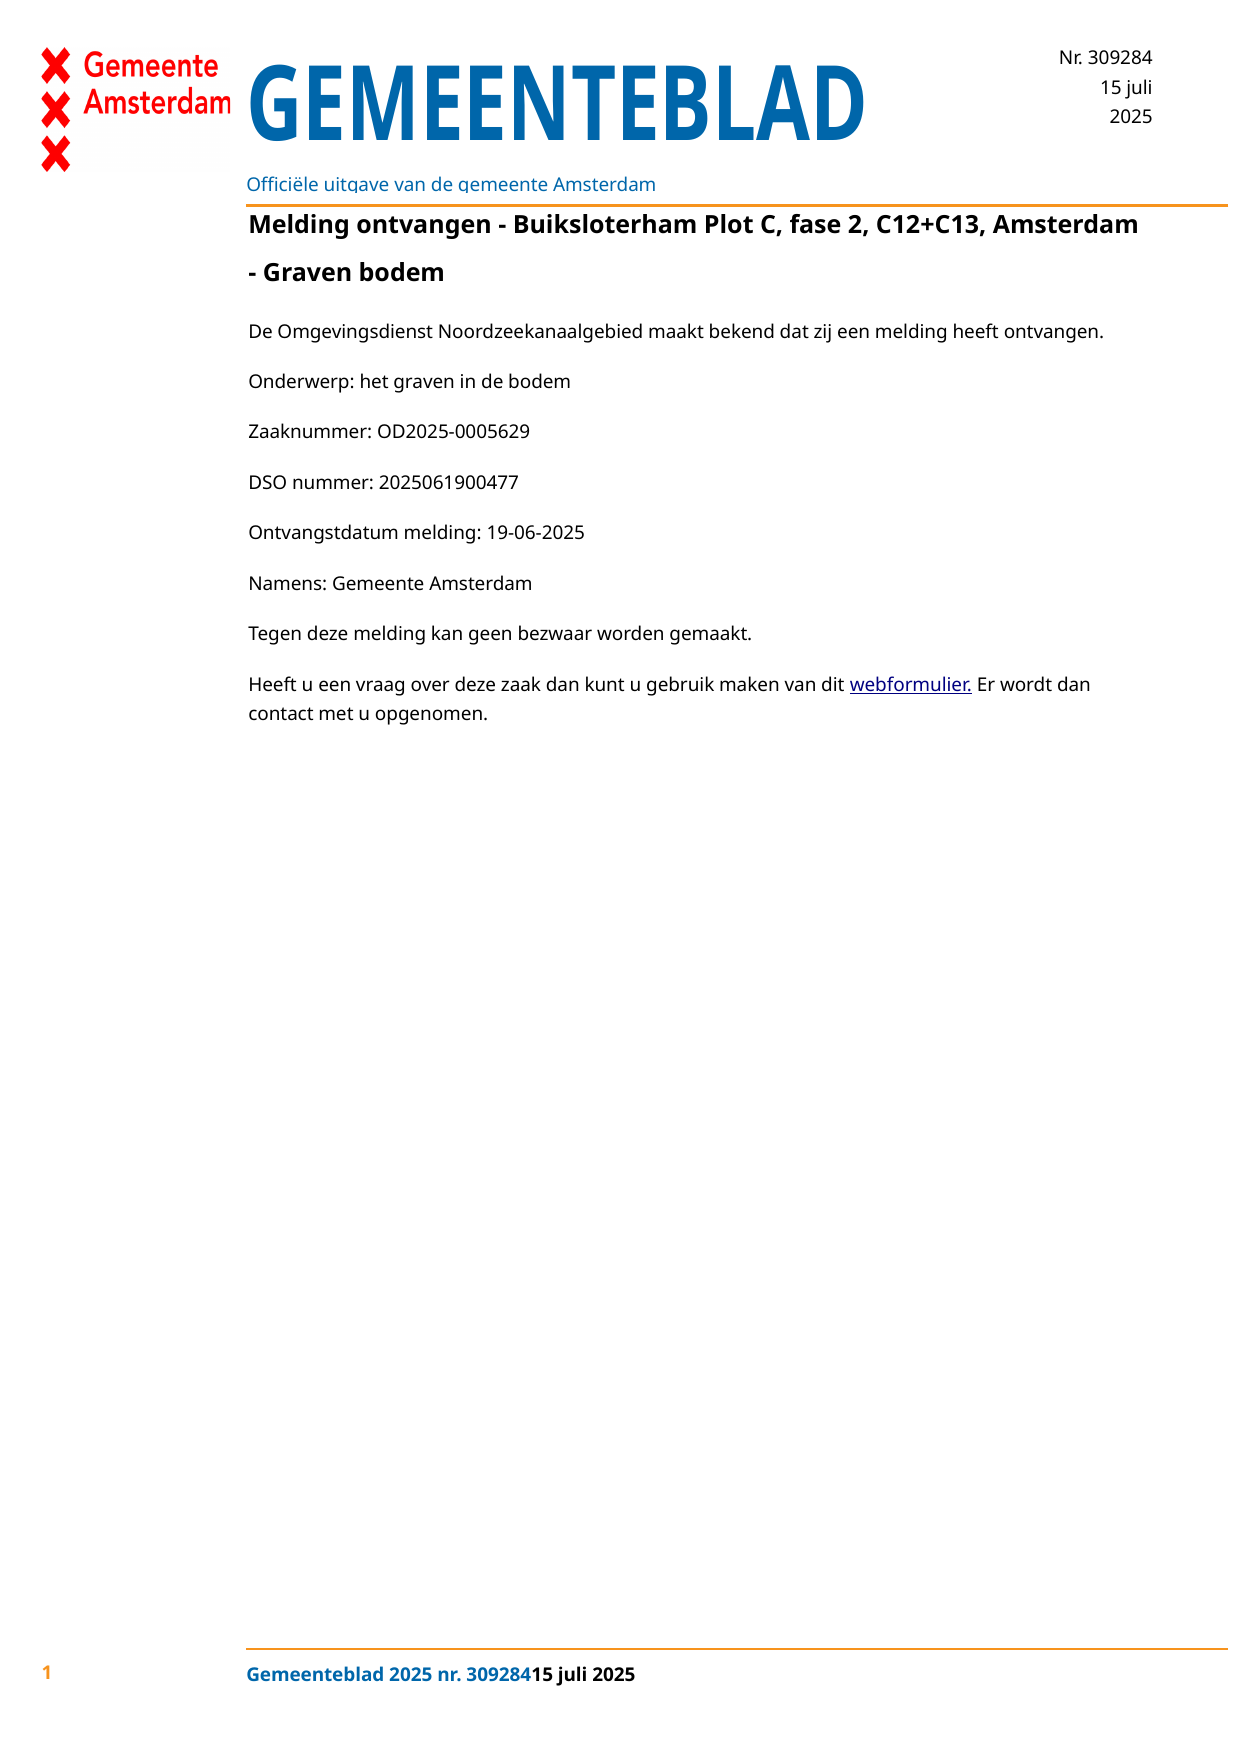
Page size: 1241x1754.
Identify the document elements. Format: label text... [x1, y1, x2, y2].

text Tegen deze melding kan geen bezwaar worden gemaakt. [248, 620, 1152, 646]
text Onderwerp: het graven in de bodem [248, 368, 1152, 394]
text DSO nummer: 2025061900477 [248, 469, 1152, 495]
picture [41, 47, 231, 172]
text De Omgevingsdienst Noordzeekanaalgebied maakt bekend dat zij een melding heeft ontvangen. [248, 318, 1152, 344]
text Namens: Gemeente Amsterdam [248, 570, 1152, 596]
text Heeft u een vraag over deze zaak dan kunt u gebruik maken van dit webformulier. Er wordt dan contact met u opgenomen. [248, 671, 1152, 726]
text Melding ontvangen - Buiksloterham Plot C, fase 2, C12+C13, Amsterdam - Graven bodem [248, 207, 1152, 288]
text Ontvangstdatum melding: 19-06-2025 [248, 519, 1152, 545]
text Zaaknummer: OD2025-0005629 [248, 419, 1152, 444]
